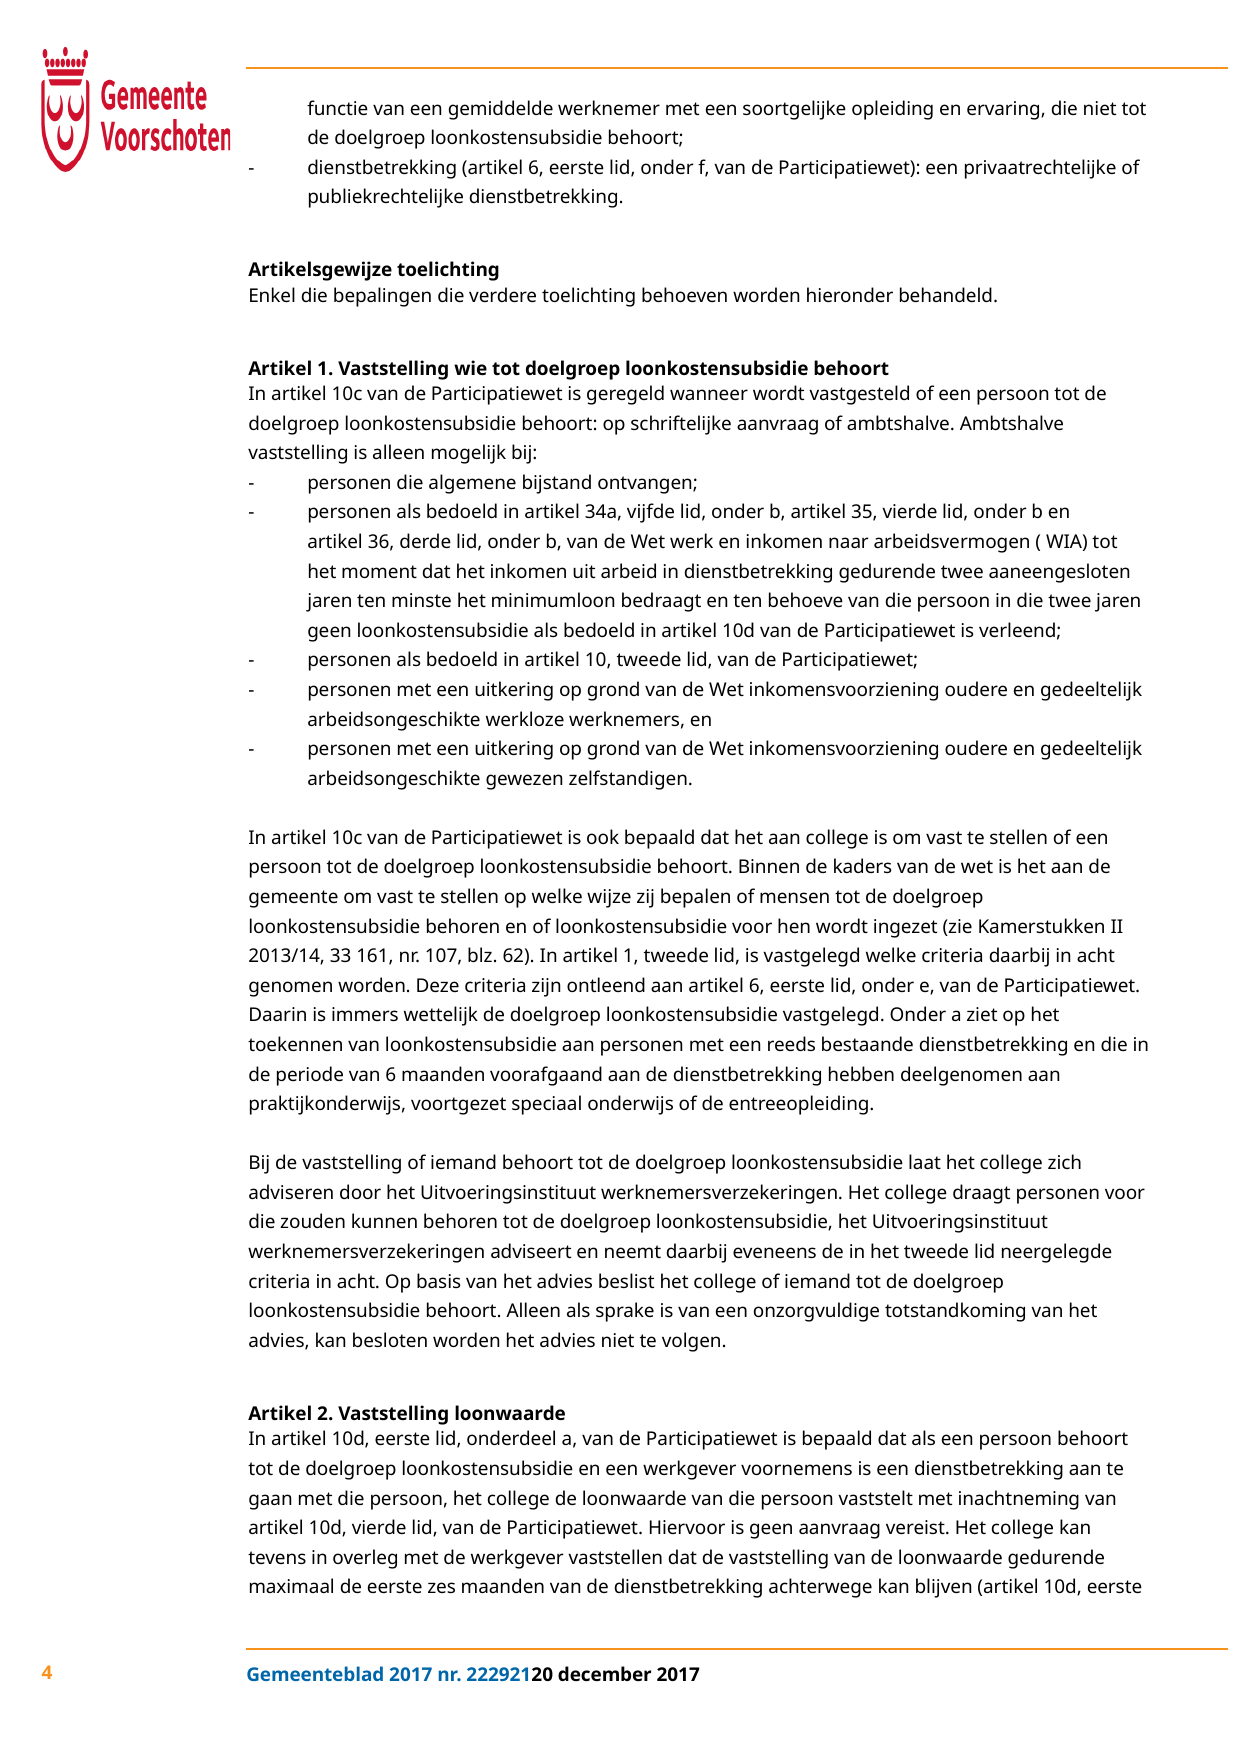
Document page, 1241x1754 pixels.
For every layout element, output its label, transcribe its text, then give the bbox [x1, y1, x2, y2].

list dienstbetrekking (artikel 6, eerste lid, onder f, van de Participatiewet): een privaatrechtelijke of publiekrechtelijke dienstbetrekking. [248, 154, 1152, 209]
text Bij de vaststelling of iemand behoort tot de doelgroep loonkostensubsidie laat het college zich adviseren door het Uitvoeringsinstituut werknemersverzekeringen. Het college draagt personen voor die zouden kunnen behoren tot de doelgroep loonkostensubsidie, het Uitvoeringsinstituut werknemersverzekeringen adviseert en neemt daarbij eveneens de in het tweede lid neergelegde criteria in acht. Op basis van het advies beslist het college of iemand tot de doelgroep loonkostensubsidie behoort. Alleen als sprake is van een onzorgvuldige totstandkoming van het advies, kan besloten worden het advies niet te volgen. [248, 1149, 1152, 1353]
list personen als bedoeld in artikel 10, tweede lid, van de Participatiewet; [248, 647, 1152, 672]
text In artikel 10c van de Participatiewet is geregeld wanneer wordt vastgesteld of een persoon tot de doelgroep loonkostensubsidie behoort: op schriftelijke aanvraag of ambtshalve. Ambtshalve vaststelling is alleen mogelijk bij: [248, 380, 1152, 465]
text In artikel 10c van de Participatiewet is ook bepaald dat het aan college is om vast te stellen of een persoon tot de doelgroep loonkostensubsidie behoort. Binnen de kaders van de wet is het aan de gemeente om vast te stellen op welke wijze zij bepalen of mensen tot de doelgroep loonkostensubsidie behoren en of loonkostensubsidie voor hen wordt ingezet (zie Kamerstukken II 2013/14, 33 161, nr. 107, blz. 62). In artikel 1, tweede lid, is vastgelegd welke criteria daarbij in acht genomen worden. Deze criteria zijn ontleend aan artikel 6, eerste lid, onder e, van de Participatiewet. Daarin is immers wettelijk de doelgroep loonkostensubsidie vastgelegd. Onder a ziet op het toekennen van loonkostensubsidie aan personen met een reeds bestaande dienstbetrekking en die in de periode van 6 maanden voorafgaand aan de dienstbetrekking hebben deelgenomen aan praktijkonderwijs, voortgezet speciaal onderwijs of de entreeopleiding. [248, 824, 1152, 1116]
picture [41, 47, 231, 172]
text In artikel 10d, eerste lid, onderdeel a, van de Participatiewet is bepaald dat als een persoon behoort tot de doelgroep loonkostensubsidie en een werkgever voornemens is een dienstbetrekking aan te gaan met die persoon, het college de loonwaarde van die persoon vaststelt met inachtneming van artikel 10d, vierde lid, van de Participatiewet. Hiervoor is geen aanvraag vereist. Het college kan tevens in overleg met de werkgever vaststellen dat de vaststelling van de loonwaarde gedurende maximaal de eerste zes maanden van de dienstbetrekking achterwege kan blijven (artikel 10d, eerste [248, 1426, 1152, 1599]
text Enkel die bepalingen die verdere toelichting behoeven worden hieronder behandeld. [248, 282, 1152, 308]
text Artikelsgewijze toelichting [248, 256, 1152, 282]
list functie van een gemiddelde werknemer met een soortgelijke opleiding en ervaring, die niet tot de doelgroep loonkostensubsidie behoort; [248, 95, 1152, 150]
list personen met een uitkering op grond van de Wet inkomensvoorziening oudere en gedeeltelijk arbeidsongeschikte gewezen zelfstandigen. [248, 735, 1152, 791]
list personen met een uitkering op grond van de Wet inkomensvoorziening oudere en gedeeltelijk arbeidsongeschikte werkloze werknemers, en [248, 676, 1152, 732]
list personen als bedoeld in artikel 34a, vijfde lid, onder b, artikel 35, vierde lid, onder b en artikel 36, derde lid, onder b, van de Wet werk en inkomen naar arbeidsvermogen ( WIA) tot het moment dat het inkomen uit arbeid in dienstbetrekking gedurende twee aaneengesloten jaren ten minste het minimumloon bedraagt en ten behoeve van die persoon in die twee jaren geen loonkostensubsidie als bedoeld in artikel 10d van de Participatiewet is verleend; [248, 499, 1152, 643]
text Artikel 1. Vaststelling wie tot doelgroep loonkostensubsidie behoort [248, 355, 1152, 380]
list personen die algemene bijstand ontvangen; [248, 469, 1152, 495]
text Artikel 2. Vaststelling loonwaarde [248, 1400, 1152, 1426]
